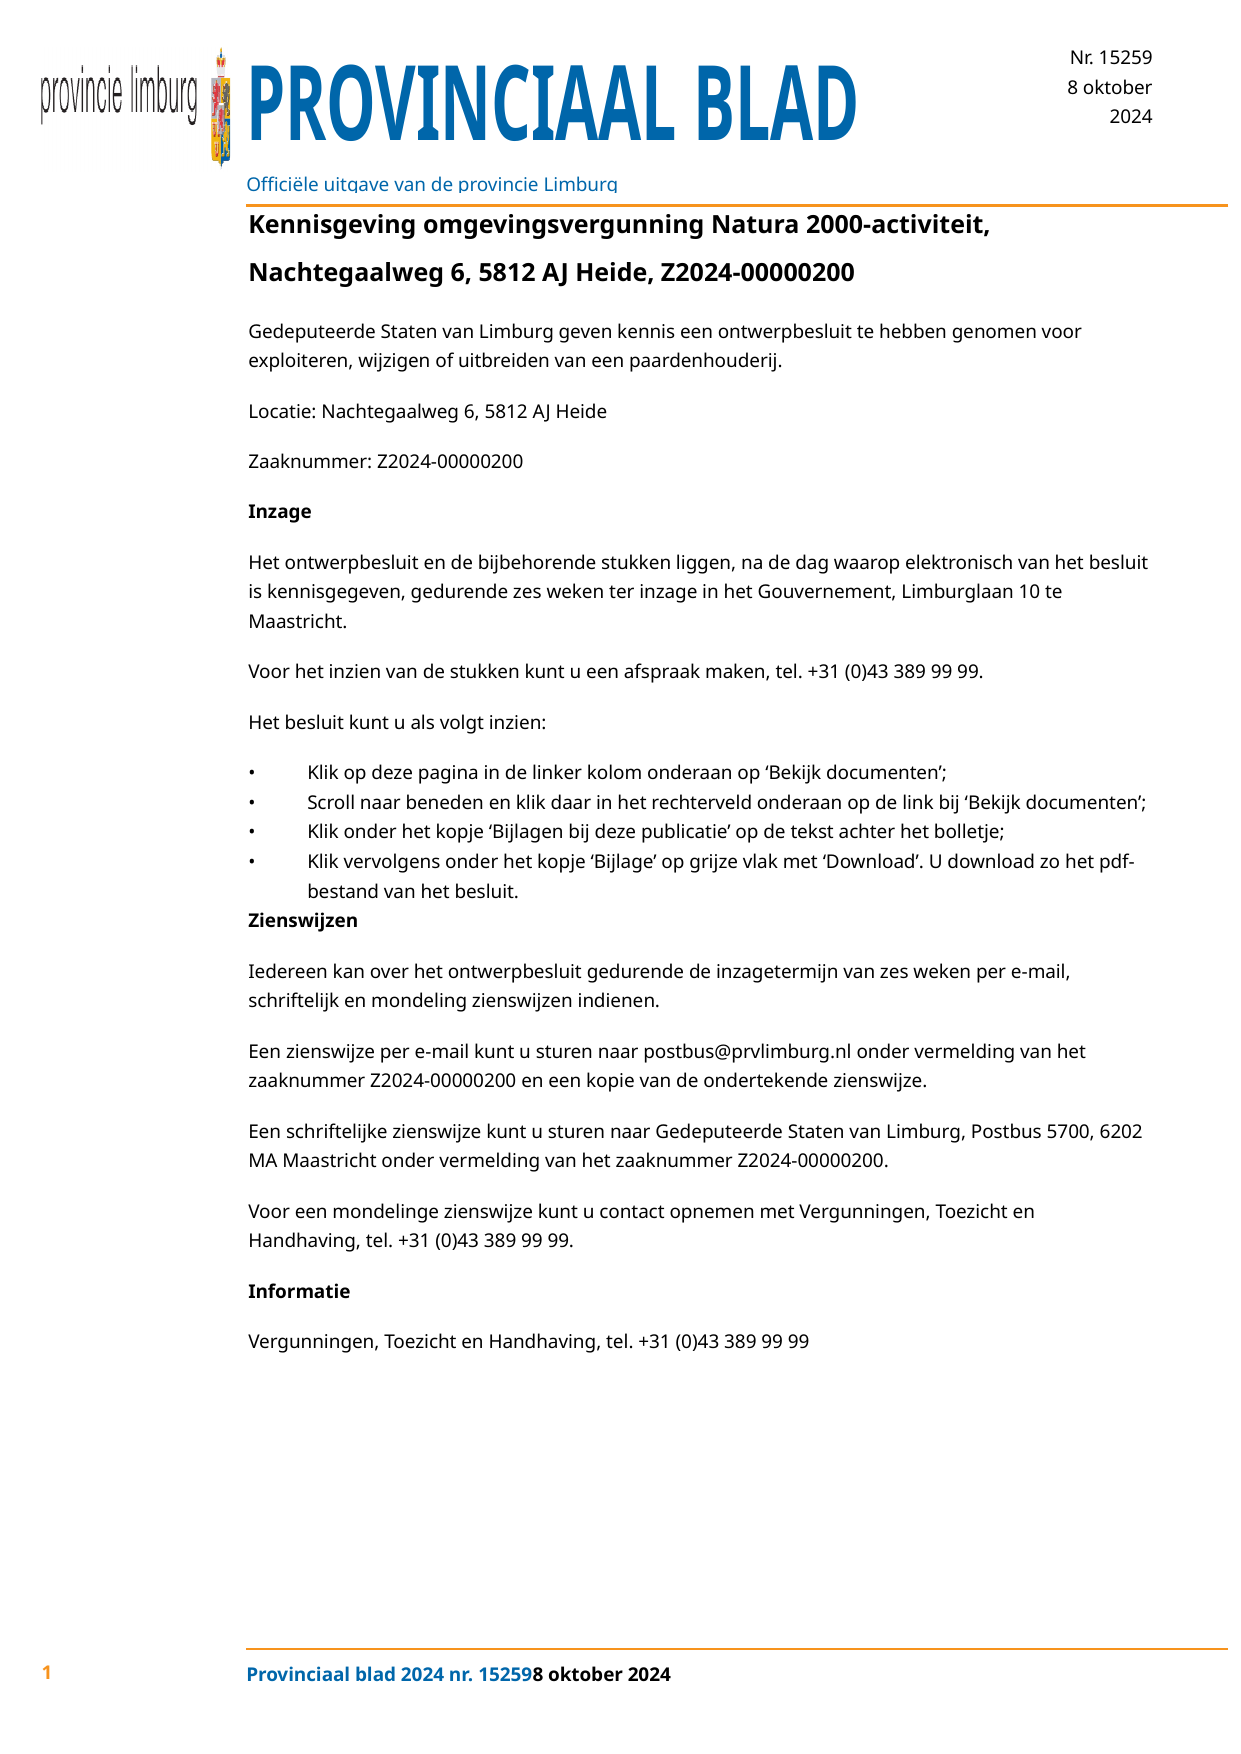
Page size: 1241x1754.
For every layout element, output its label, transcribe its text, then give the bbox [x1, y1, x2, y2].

list Klik op deze pagina in de linker kolom onderaan op ‘Bekijk documenten’; [248, 759, 1152, 785]
text Een schriftelijke zienswijze kunt u sturen naar Gedeputeerde Staten van Limburg, Postbus 5700, 6202 MA Maastricht onder vermelding van het zaaknummer Z2024-00000200. [248, 1118, 1152, 1173]
text Gedeputeerde Staten van Limburg geven kennis een ontwerpbesluit te hebben genomen voor exploiteren, wijzigen of uitbreiden van een paardenhouderij. [248, 318, 1152, 373]
text Locatie: Nachtegaalweg 6, 5812 AJ Heide [248, 398, 1152, 424]
text Informatie [248, 1278, 1152, 1304]
text Voor een mondelinge zienswijze kunt u contact opnemen met Vergunningen, Toezicht en Handhaving, tel. +31 (0)43 389 99 99. [248, 1198, 1152, 1253]
text Zienswijzen [248, 907, 1152, 933]
text Vergunningen, Toezicht en Handhaving, tel. +31 (0)43 389 99 99 [248, 1328, 1152, 1354]
text Voor het inzien van de stukken kunt u een afspraak maken, tel. +31 (0)43 389 99 99. [248, 659, 1152, 684]
text Het besluit kunt u als volgt inzien: [248, 709, 1152, 735]
text Kennisgeving omgevingsvergunning Natura 2000-activiteit, Nachtegaalweg 6, 5812 AJ Heide, Z2024-00000200 [248, 207, 1152, 288]
text Een zienswijze per e-mail kunt u sturen naar postbus@prvlimburg.nl onder vermelding van het zaaknummer Z2024-00000200 en een kopie van de ondertekende zienswijze. [248, 1038, 1152, 1093]
list Klik vervolgens onder het kopje ‘Bijlage’ op grijze vlak met ‘Download’. U download zo het pdf-bestand van het besluit. [248, 848, 1152, 904]
text Inzage [248, 499, 1152, 524]
text Iedereen kan over het ontwerpbesluit gedurende de inzagetermijn van zes weken per e-mail, schriftelijk en mondeling zienswijzen indienen. [248, 958, 1152, 1013]
list Scroll naar beneden en klik daar in het rechterveld onderaan op de link bij ‘Bekijk documenten’; [248, 789, 1152, 815]
list Klik onder het kopje ‘Bijlagen bij deze publicatie’ op de tekst achter het bolletje; [248, 819, 1152, 844]
text Het ontwerpbesluit en de bijbehorende stukken liggen, na de dag waarop elektronisch van het besluit is kennisgegeven, gedurende zes weken ter inzage in het Gouvernement, Limburglaan 10 te Maastricht. [248, 549, 1152, 634]
picture [41, 47, 231, 172]
text Zaaknummer: Z2024-00000200 [248, 448, 1152, 474]
